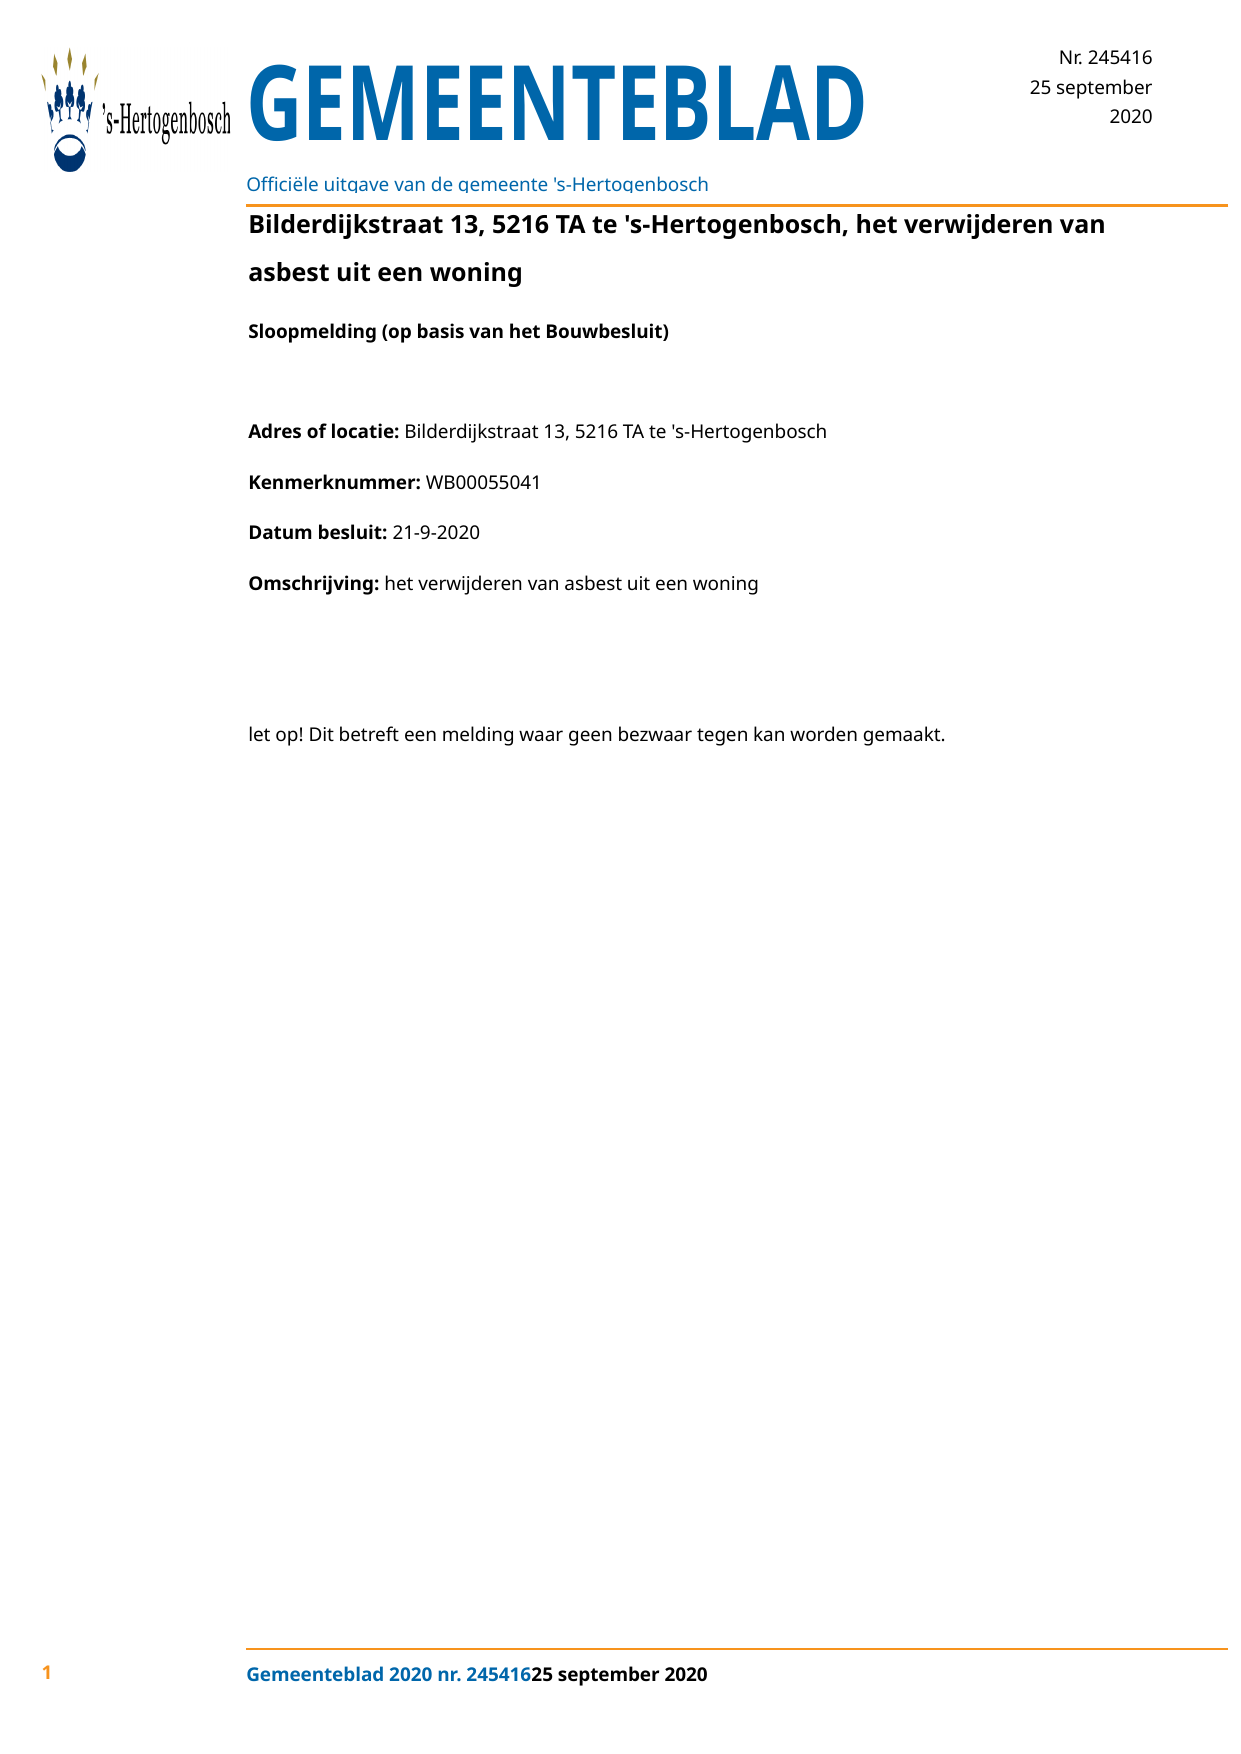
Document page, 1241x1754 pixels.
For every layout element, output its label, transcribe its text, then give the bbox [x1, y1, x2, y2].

text let op! Dit betreft een melding waar geen bezwaar tegen kan worden gemaakt. [248, 721, 1152, 747]
text Bilderdijkstraat 13, 5216 TA te 's-Hertogenbosch, het verwijderen van asbest uit een woning [248, 207, 1152, 288]
text Sloopmelding (op basis van het Bouwbesluit) [248, 318, 1152, 344]
text Datum besluit: 21-9-2020 [248, 519, 1152, 545]
text Omschrijving: het verwijderen van asbest uit een woning [248, 570, 1152, 596]
picture [41, 47, 231, 172]
text Kenmerknummer: WB00055041 [248, 469, 1152, 495]
text Adres of locatie: Bilderdijkstraat 13, 5216 TA te 's-Hertogenbosch [248, 419, 1152, 444]
